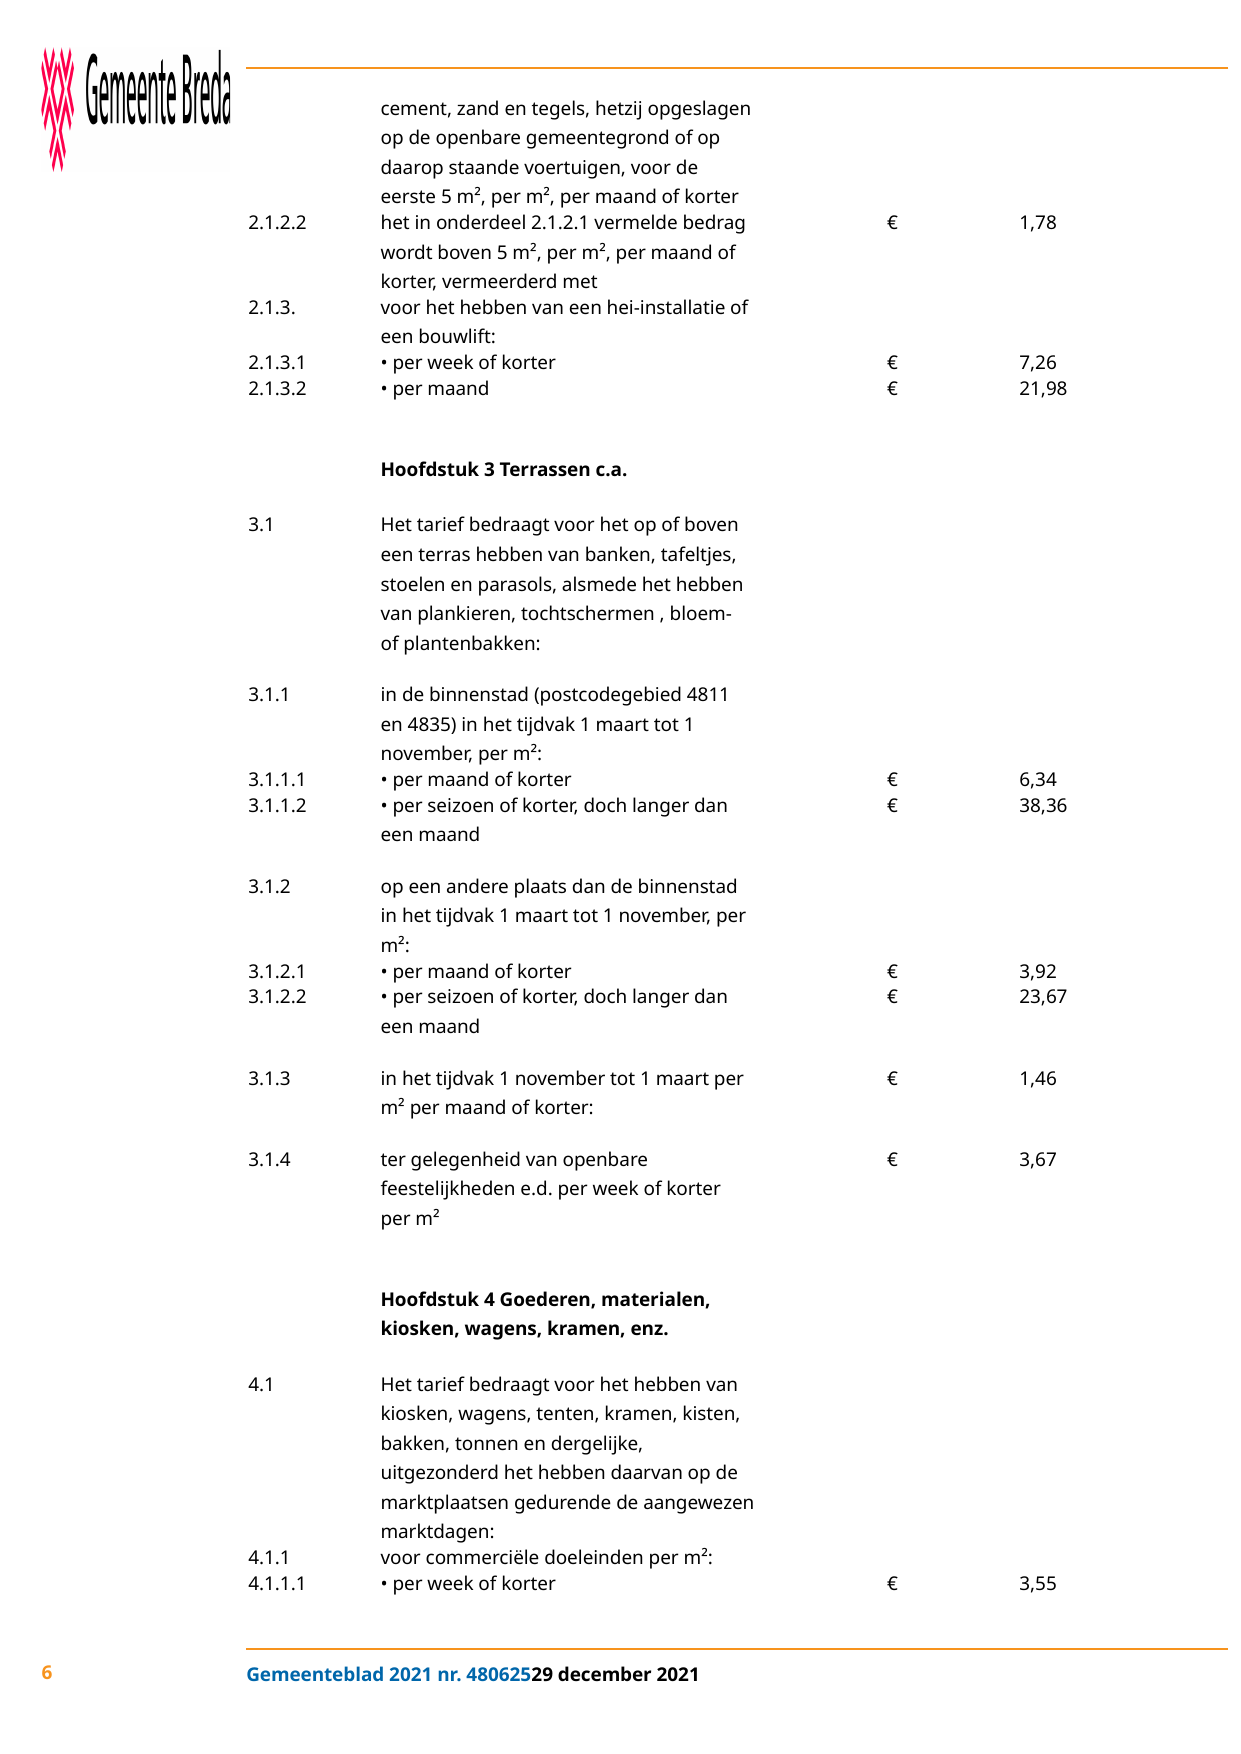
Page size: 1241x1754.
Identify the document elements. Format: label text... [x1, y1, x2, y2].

table_cell 4.1 [248, 1371, 380, 1544]
table_cell 3,92 [1019, 958, 1152, 984]
table_cell 3,55 [1019, 1570, 1152, 1596]
table_cell [380, 1039, 754, 1065]
table_cell [1019, 456, 1152, 512]
table_cell [248, 1286, 380, 1371]
table_cell voor het hebben van een hei-installatie of een bouwlift: [380, 294, 754, 349]
table_cell 3,67 [1019, 1146, 1152, 1231]
table_cell [1019, 873, 1152, 958]
table_cell cement, zand en tegels, hetzij opgeslagen op de openbare gemeentegrond of op daarop staande voertuigen, voor de eerste 5 m², per m², per maand of korter [380, 95, 754, 209]
table_cell [887, 656, 1019, 681]
table_cell • per week of korter [380, 350, 754, 375]
table_cell [887, 873, 1019, 958]
table_cell 6,34 [1019, 766, 1152, 792]
table_cell [755, 456, 887, 512]
table_cell 7,26 [1019, 350, 1152, 375]
table_cell • per seizoen of korter, doch langer dan een maand [380, 984, 754, 1039]
table_cell [887, 294, 1019, 349]
table_cell 3.1 [248, 512, 380, 656]
table_cell [887, 681, 1019, 766]
table_cell [248, 401, 380, 456]
table_cell [1019, 681, 1152, 766]
table_cell in de binnenstad (postcodegebied 4811 en 4835) in het tijdvak 1 maart tot 1 november, per m²: [380, 681, 754, 766]
table_cell € [887, 375, 1019, 401]
table_cell 3.1.3 [248, 1065, 380, 1120]
table_cell € [887, 209, 1019, 294]
table_cell • per week of korter [380, 1570, 754, 1596]
table_cell [755, 681, 887, 766]
table_cell 3.1.2 [248, 873, 380, 958]
table_cell voor commerciële doeleinden per m²: [380, 1545, 754, 1570]
table_cell 21,98 [1019, 375, 1152, 401]
table_cell • per seizoen of korter, doch langer dan een maand [380, 792, 754, 847]
table_cell 38,36 [1019, 792, 1152, 847]
table_cell • per maand [380, 375, 754, 401]
table_cell [1019, 95, 1152, 209]
table_cell [248, 456, 380, 512]
table_cell [887, 1371, 1019, 1544]
picture [41, 47, 231, 172]
table_cell [755, 1146, 887, 1231]
table_cell 1,78 [1019, 209, 1152, 294]
table_cell [248, 1120, 380, 1146]
table_cell [755, 375, 887, 401]
table_cell [380, 1120, 754, 1146]
table_cell 23,67 [1019, 984, 1152, 1039]
table_cell • per maand of korter [380, 766, 754, 792]
table_cell [755, 401, 887, 456]
table_cell [755, 1286, 887, 1371]
table_cell [380, 656, 754, 681]
table_cell [1019, 1120, 1152, 1146]
table_cell 2.1.3.1 [248, 350, 380, 375]
table_cell [755, 1371, 887, 1544]
table_cell 3.1.2.2 [248, 984, 380, 1039]
table_cell [1019, 1039, 1152, 1065]
table_cell [755, 512, 887, 656]
table_cell € [887, 984, 1019, 1039]
table_cell [1019, 1545, 1152, 1570]
table_cell [887, 1231, 1019, 1286]
table_cell [755, 766, 887, 792]
table_cell [755, 873, 887, 958]
table_cell [887, 401, 1019, 456]
table_cell [248, 1039, 380, 1065]
table_cell 3.1.1.2 [248, 792, 380, 847]
table_cell [887, 1039, 1019, 1065]
table_cell [248, 95, 380, 209]
table_cell [755, 95, 887, 209]
table_cell Het tarief bedraagt voor het op of boven een terras hebben van banken, tafeltjes, stoelen en parasols, alsmede het hebben van plankieren, tochtschermen , bloem- of plantenbakken: [380, 512, 754, 656]
table_cell 3.1.1 [248, 681, 380, 766]
table_cell [380, 847, 754, 873]
table_cell [1019, 847, 1152, 873]
table_cell [755, 350, 887, 375]
table_cell • per maand of korter [380, 958, 754, 984]
table_cell 3.1.1.1 [248, 766, 380, 792]
table_cell [1019, 656, 1152, 681]
table_cell [887, 512, 1019, 656]
table_cell € [887, 1570, 1019, 1596]
table_cell Het tarief bedraagt voor het hebben van kiosken, wagens, tenten, kramen, kisten, bakken, tonnen en dergelijke, uitgezonderd het hebben daarvan op de marktplaatsen gedurende de aangewezen marktdagen: [380, 1371, 754, 1544]
table_cell 3.1.2.1 [248, 958, 380, 984]
table_cell [755, 209, 887, 294]
table_cell 4.1.1.1 [248, 1570, 380, 1596]
table_cell [755, 1120, 887, 1146]
table_cell [755, 1231, 887, 1286]
table_cell [1019, 1231, 1152, 1286]
table_cell 2.1.2.2 [248, 209, 380, 294]
table_cell [248, 656, 380, 681]
table_cell [755, 984, 887, 1039]
table_cell 4.1.1 [248, 1545, 380, 1570]
table_cell € [887, 350, 1019, 375]
table_cell [1019, 294, 1152, 349]
table_cell [1019, 512, 1152, 656]
table_cell € [887, 958, 1019, 984]
table_cell op een andere plaats dan de binnenstad in het tijdvak 1 maart tot 1 november, per m²: [380, 873, 754, 958]
table_cell 2.1.3. [248, 294, 380, 349]
table_cell [887, 1286, 1019, 1371]
table_cell in het tijdvak 1 november tot 1 maart per m² per maand of korter: [380, 1065, 754, 1120]
table_cell [755, 1039, 887, 1065]
table_cell [755, 294, 887, 349]
table_cell 1,46 [1019, 1065, 1152, 1120]
table_cell Hoofdstuk 4 Goederen, materialen, kiosken, wagens, kramen, enz. [380, 1286, 754, 1371]
table_cell [755, 958, 887, 984]
table_cell [755, 1570, 887, 1596]
table_cell [887, 1120, 1019, 1146]
table_cell [248, 847, 380, 873]
table_cell [755, 847, 887, 873]
table_cell € [887, 766, 1019, 792]
table_cell [248, 1231, 380, 1286]
table_cell [755, 792, 887, 847]
table_cell 2.1.3.2 [248, 375, 380, 401]
table_cell [1019, 401, 1152, 456]
table_cell [887, 95, 1019, 209]
table_cell € [887, 1146, 1019, 1231]
table_cell [755, 1545, 887, 1570]
table_cell Hoofdstuk 3 Terrassen c.a. [380, 456, 754, 512]
table_cell € [887, 792, 1019, 847]
table_cell € [887, 1065, 1019, 1120]
table_cell [380, 1231, 754, 1286]
table_cell het in onderdeel 2.1.2.1 vermelde bedrag wordt boven 5 m², per m², per maand of korter, vermeerderd met [380, 209, 754, 294]
table_cell [887, 847, 1019, 873]
table_cell ter gelegenheid van openbare feestelijkheden e.d. per week of korter per m² [380, 1146, 754, 1231]
table_cell [755, 1065, 887, 1120]
table_cell [755, 656, 887, 681]
table_cell 3.1.4 [248, 1146, 380, 1231]
table_cell [887, 456, 1019, 512]
table_cell [887, 1545, 1019, 1570]
table_cell [1019, 1286, 1152, 1371]
table_cell [380, 401, 754, 456]
table_cell [1019, 1371, 1152, 1544]
